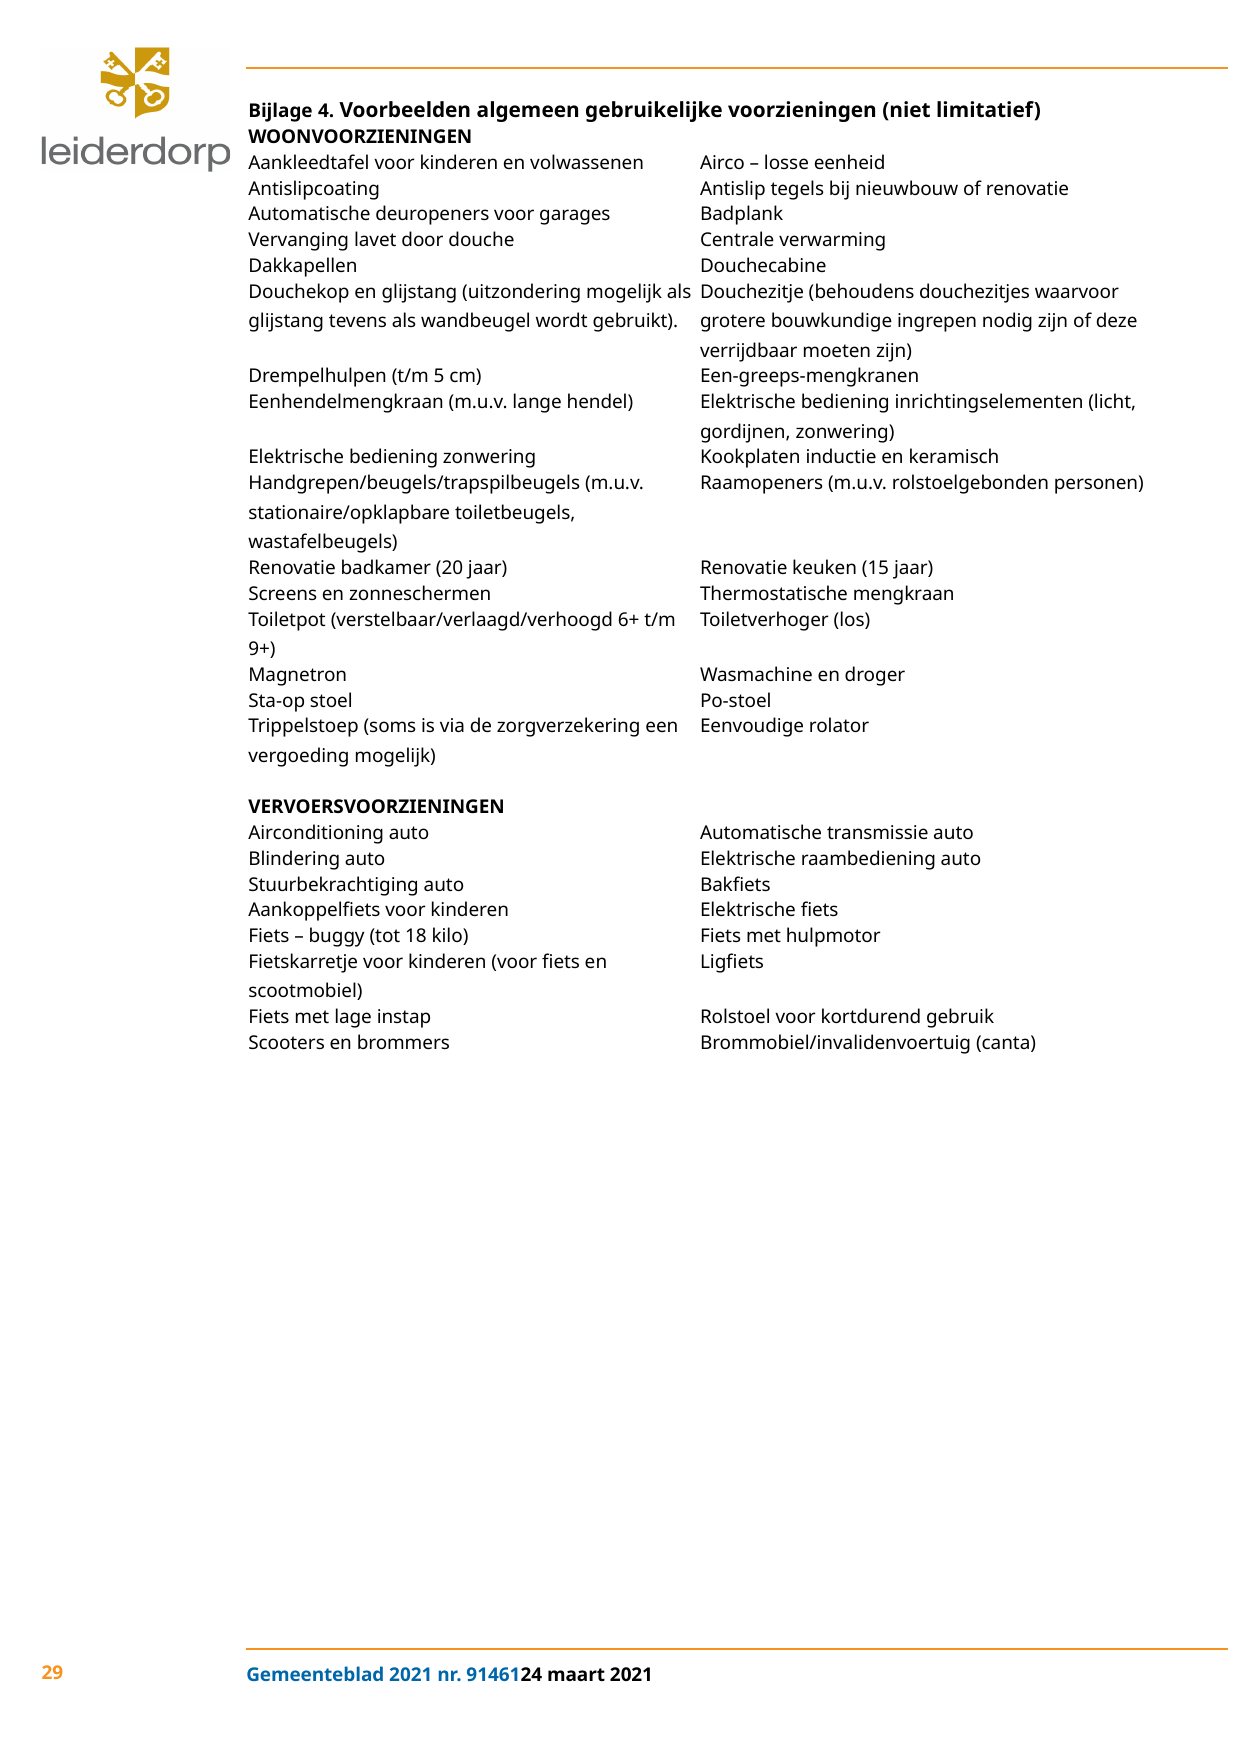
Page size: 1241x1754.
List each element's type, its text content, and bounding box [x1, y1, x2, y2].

table_cell Douchezitje (behoudens douchezitjes waarvoor grotere bouwkundige ingrepen nodig zijn of deze verrijdbaar moeten zijn) [700, 278, 1152, 363]
text Bijlage 4. Voorbeelden algemeen gebruikelijke voorzieningen (niet limitatief) [248, 95, 1152, 123]
table_cell Fiets met hulpmotor [700, 922, 1152, 948]
table_cell Drempelhulpen (t/m 5 cm) [248, 363, 700, 388]
table_cell Eenhendelmengkraan (m.u.v. lange hendel) [248, 389, 700, 444]
table_cell Douchecabine [700, 252, 1152, 278]
table_cell Vervanging lavet door douche [248, 226, 700, 252]
table_cell Automatische deuropeners voor garages [248, 201, 700, 226]
table_cell Elektrische bediening zonwering [248, 444, 700, 469]
table_cell VERVOERSVOORZIENINGEN [248, 794, 700, 819]
picture [41, 47, 231, 172]
table_cell Toiletpot (verstelbaar/verlaagd/verhoogd 6+ t/m 9+) [248, 606, 700, 661]
table_cell Brommobiel/invalidenvoertuig (canta) [700, 1029, 1152, 1055]
table_cell Renovatie badkamer (20 jaar) [248, 554, 700, 580]
table_cell Aankleedtafel voor kinderen en volwassenen [248, 149, 700, 175]
table_cell Fiets – buggy (tot 18 kilo) [248, 922, 700, 948]
table_cell Raamopeners (m.u.v. rolstoelgebonden personen) [700, 470, 1152, 554]
table_header WOONVOORZIENINGEN [248, 124, 700, 149]
table_cell Antislipcoating [248, 175, 700, 201]
table_cell Elektrische raambediening auto [700, 845, 1152, 871]
table_cell Airconditioning auto [248, 819, 700, 845]
table_cell Sta-op stoel [248, 687, 700, 713]
table_cell Scooters en brommers [248, 1029, 700, 1055]
table_cell Kookplaten inductie en keramisch [700, 444, 1152, 469]
table_cell Aankoppelfiets voor kinderen [248, 897, 700, 922]
table_cell Een-greeps-mengkranen [700, 363, 1152, 388]
table_cell Stuurbekrachtiging auto [248, 871, 700, 897]
table_cell Fietskarretje voor kinderen (voor fiets en scootmobiel) [248, 948, 700, 1003]
table_cell Airco – losse eenheid [700, 149, 1152, 175]
table_cell Antislip tegels bij nieuwbouw of renovatie [700, 175, 1152, 201]
table_cell [700, 794, 1152, 819]
table_cell Eenvoudige rolator [700, 713, 1152, 768]
table_cell Automatische transmissie auto [700, 819, 1152, 845]
table_cell Renovatie keuken (15 jaar) [700, 554, 1152, 580]
table_cell Trippelstoep (soms is via de zorgverzekering een vergoeding mogelijk) [248, 713, 700, 768]
table_cell Screens en zonneschermen [248, 580, 700, 606]
table_cell [700, 768, 1152, 794]
table_cell Magnetron [248, 661, 700, 687]
table_cell Po-stoel [700, 687, 1152, 713]
table_cell Douchekop en glijstang (uitzondering mogelijk als glijstang tevens als wandbeugel wordt gebruikt). [248, 278, 700, 363]
table_cell Blindering auto [248, 845, 700, 871]
table_cell Thermostatische mengkraan [700, 580, 1152, 606]
table_cell Wasmachine en droger [700, 661, 1152, 687]
table_cell Handgrepen/beugels/trapspilbeugels (m.u.v. stationaire/opklapbare toiletbeugels, wastafelbeugels) [248, 470, 700, 554]
table_cell Fiets met lage instap [248, 1003, 700, 1029]
table_header [700, 124, 1152, 149]
table_cell Badplank [700, 201, 1152, 226]
table_cell Bakfiets [700, 871, 1152, 897]
table_cell Ligfiets [700, 948, 1152, 1003]
table_cell Elektrische fiets [700, 897, 1152, 922]
table_cell Toiletverhoger (los) [700, 606, 1152, 661]
table_cell Rolstoel voor kortdurend gebruik [700, 1003, 1152, 1029]
table_cell Elektrische bediening inrichtingselementen (licht, gordijnen, zonwering) [700, 389, 1152, 444]
table_cell Dakkapellen [248, 252, 700, 278]
table_cell Centrale verwarming [700, 226, 1152, 252]
table_cell [248, 768, 700, 794]
